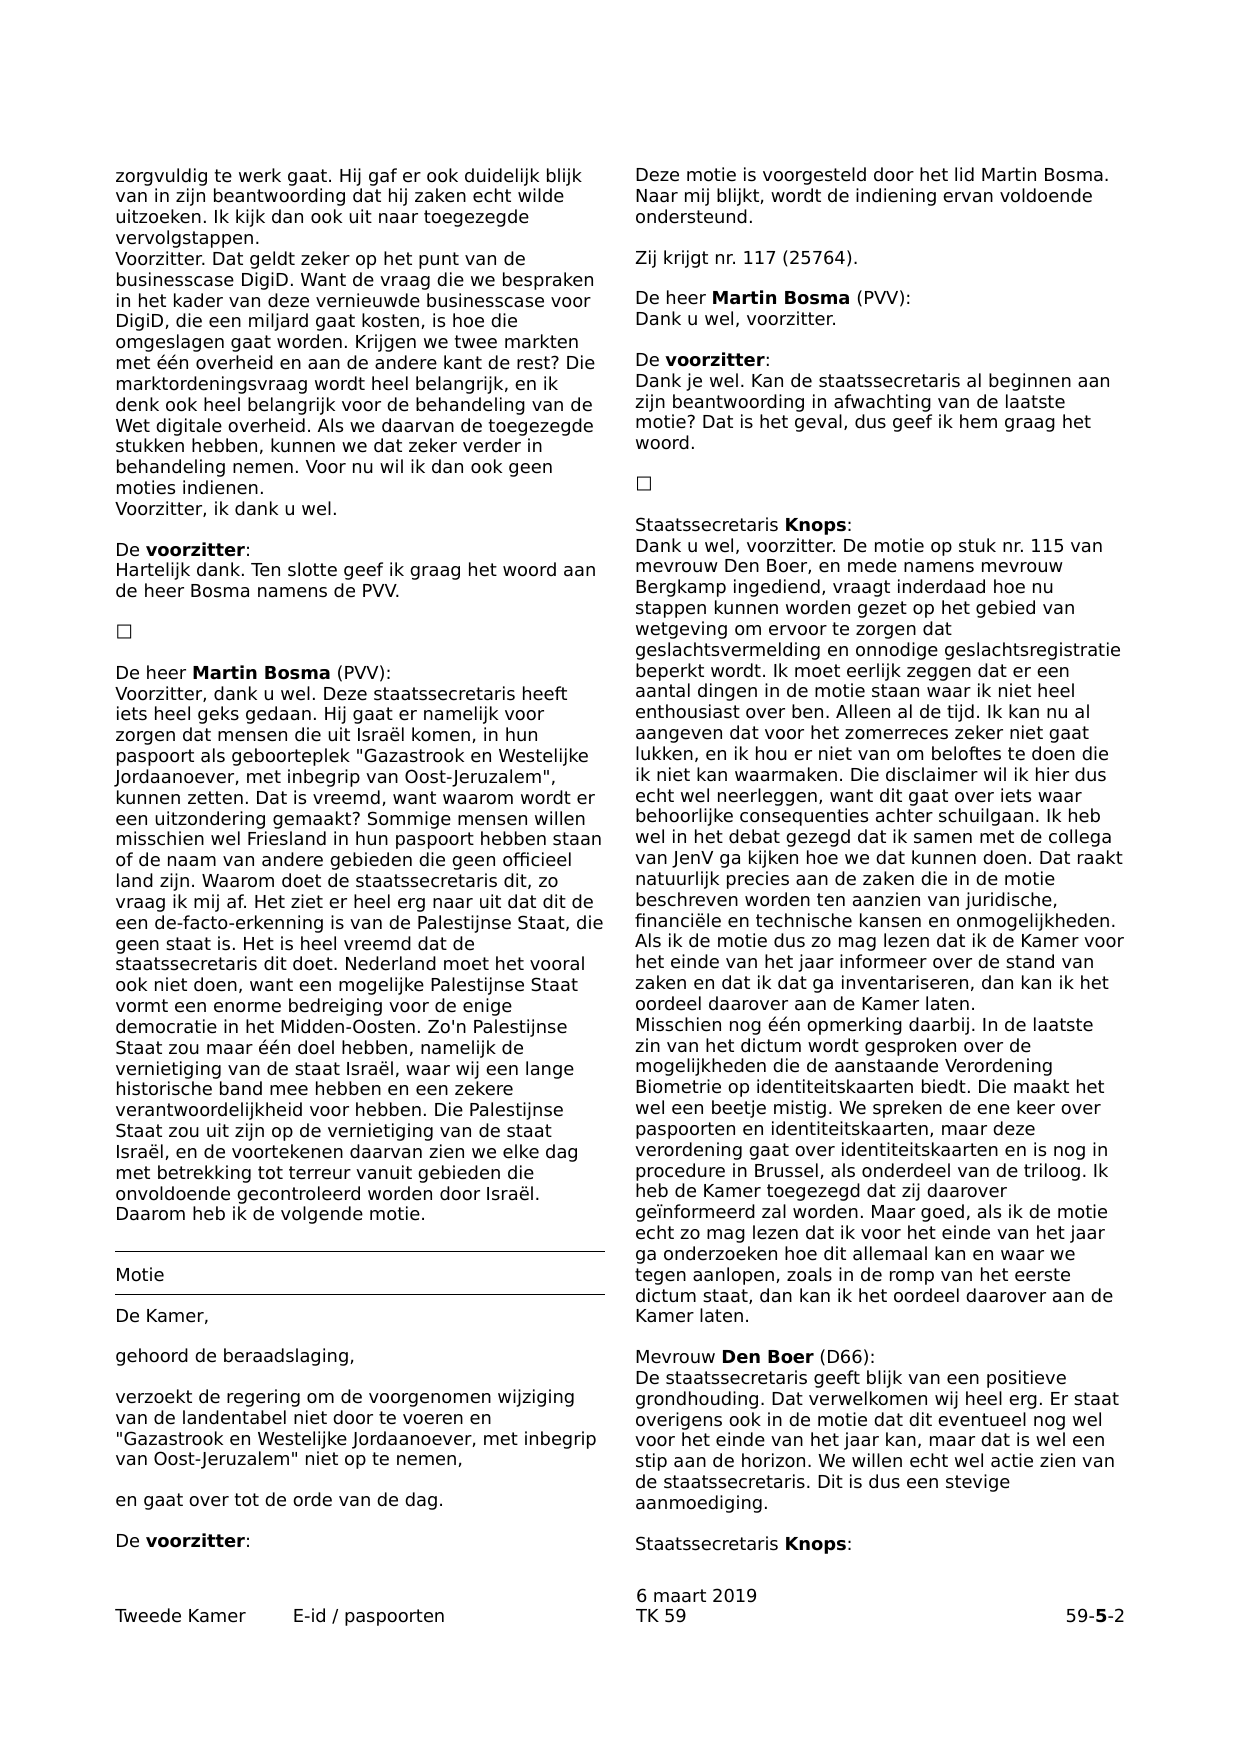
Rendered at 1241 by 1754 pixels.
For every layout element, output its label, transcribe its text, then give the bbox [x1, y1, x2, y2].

text Voorzitter. Dat geldt zeker op het punt van de businesscase DigiD. Want de vraag die we bespraken in het kader van deze vernieuwde businesscase voor DigiD, die een miljard gaat kosten, is hoe die omgeslagen gaat worden. Krijgen we twee markten met één overheid en aan de andere kant de rest? Die marktordeningsvraag wordt heel belangrijk, en ik denk ook heel belangrijk voor de behandeling van de Wet digitale overheid. Als we daarvan de toegezegde stukken hebben, kunnen we dat zeker verder in behandeling nemen. Voor nu wil ik dan ook geen moties indienen. [115, 249, 605, 499]
text Mevrouw Den Boer (D66): [635, 1347, 1125, 1368]
text Staatssecretaris Knops: [635, 1533, 1125, 1554]
text Staatssecretaris Knops: [635, 514, 1125, 535]
text Dank u wel, voorzitter. [635, 309, 1125, 330]
text De voorzitter: [115, 539, 605, 560]
text Motie [115, 1265, 605, 1286]
text Daarom heb ik de volgende motie. [115, 1204, 605, 1225]
text ⬜ [115, 622, 605, 643]
text Deze motie is voorgesteld door het lid Martin Bosma. Naar mij blijkt, wordt de indiening ervan voldoende ondersteund. [635, 165, 1125, 227]
text gehoord de beraadslaging, [115, 1346, 605, 1367]
text De Kamer, [115, 1306, 605, 1326]
text Voorzitter, ik dank u wel. [115, 499, 605, 519]
text en gaat over tot de orde van de dag. [115, 1490, 605, 1511]
text De heer Martin Bosma (PVV): [635, 288, 1125, 309]
text De staatssecretaris geeft blijk van een positieve grondhouding. Dat verwelkomen wij heel erg. Er staat overigens ook in de motie dat dit eventueel nog wel voor het einde van het jaar kan, maar dat is wel een stip aan de horizon. We willen echt wel actie zien van de staatssecretaris. Dit is dus een stevige aanmoediging. [635, 1368, 1125, 1513]
text Dank je wel. Kan de staatssecretaris al beginnen aan zijn beantwoording in afwachting van de laatste motie? Dat is het geval, dus geef ik hem graag het woord. [635, 371, 1125, 454]
text Voorzitter, dank u wel. Deze staatssecretaris heeft iets heel geks gedaan. Hij gaat er namelijk voor zorgen dat mensen die uit Israël komen, in hun paspoort als geboorteplek "Gazastrook en Westelijke Jordaanoever, met inbegrip van Oost-Jeruzalem", kunnen zetten. Dat is vreemd, want waarom wordt er een uitzondering gemaakt? Sommige mensen willen misschien wel Friesland in hun paspoort hebben staan of de naam van andere gebieden die geen officieel land zijn. Waarom doet de staatssecretaris dit, zo vraag ik mij af. Het ziet er heel erg naar uit dat dit de een de-facto-erkenning is van de Palestijnse Staat, die geen staat is. Het is heel vreemd dat de staatssecretaris dit doet. Nederland moet het vooral ook niet doen, want een mogelijke Palestijnse Staat vormt een enorme bedreiging voor de enige democratie in het Midden-Oosten. Zo'n Palestijnse Staat zou maar één doel hebben, namelijk de vernietiging van de staat Israël, waar wij een lange historische band mee hebben en een zekere verantwoordelijkheid voor hebben. Die Palestijnse Staat zou uit zijn op de vernietiging van de staat Israël, en de voortekenen daarvan zien we elke dag met betrekking tot terreur vanuit gebieden die onvoldoende gecontroleerd worden door Israël. [115, 683, 605, 1204]
text Hartelijk dank. Ten slotte geef ik graag het woord aan de heer Bosma namens de PVV. [115, 560, 605, 602]
text Dank u wel, voorzitter. De motie op stuk nr. 115 van mevrouw Den Boer, en mede namens mevrouw Bergkamp ingediend, vraagt inderdaad hoe nu stappen kunnen worden gezet op het gebied van wetgeving om ervoor te zorgen dat geslachtsvermelding en onnodige geslachtsregistratie beperkt wordt. Ik moet eerlijk zeggen dat er een aantal dingen in de motie staan waar ik niet heel enthousiast over ben. Alleen al de tijd. Ik kan nu al aangeven dat voor het zomerreces zeker niet gaat lukken, en ik hou er niet van om beloftes te doen die ik niet kan waarmaken. Die disclaimer wil ik hier dus echt wel neerleggen, want dit gaat over iets waar behoorlijke consequenties achter schuilgaan. Ik heb wel in het debat gezegd dat ik samen met de collega van JenV ga kijken hoe we dat kunnen doen. Dat raakt natuurlijk precies aan de zaken die in de motie beschreven worden ten aanzien van juridische, financiële en technische kansen en onmogelijkheden. Als ik de motie dus zo mag lezen dat ik de Kamer voor het einde van het jaar informeer over de stand van zaken en dat ik dat ga inventariseren, dan kan ik het oordeel daarover aan de Kamer laten. [635, 535, 1125, 1014]
text zorgvuldig te werk gaat. Hij gaf er ook duidelijk blijk van in zijn beantwoording dat hij zaken echt wilde uitzoeken. Ik kijk dan ook uit naar toegezegde vervolgstappen. [115, 165, 605, 249]
text De voorzitter: [635, 350, 1125, 371]
text De heer Martin Bosma (PVV): [115, 663, 605, 683]
text De voorzitter: [115, 1531, 605, 1551]
text Misschien nog één opmerking daarbij. In de laatste zin van het dictum wordt gesproken over de mogelijkheden die de aanstaande Verordening Biometrie op identiteitskaarten biedt. Die maakt het wel een beetje mistig. We spreken de ene keer over paspoorten en identiteitskaarten, maar deze verordening gaat over identiteitskaarten en is nog in procedure in Brussel, als onderdeel van de triloog. Ik heb de Kamer toegezegd dat zij daarover geïnformeerd zal worden. Maar goed, als ik de motie echt zo mag lezen dat ik voor het einde van het jaar ga onderzoeken hoe dit allemaal kan en waar we tegen aanlopen, zoals in de romp van het eerste dictum staat, dan kan ik het oordeel daarover aan de Kamer laten. [635, 1014, 1125, 1327]
text ⬜ [635, 474, 1125, 494]
text verzoekt de regering om de voorgenomen wijziging van de landentabel niet door te voeren en "Gazastrook en Westelijke Jordaanoever, met inbegrip van Oost-Jeruzalem" niet op te nemen, [115, 1387, 605, 1470]
text Zij krijgt nr. 117 (25764). [635, 247, 1125, 268]
